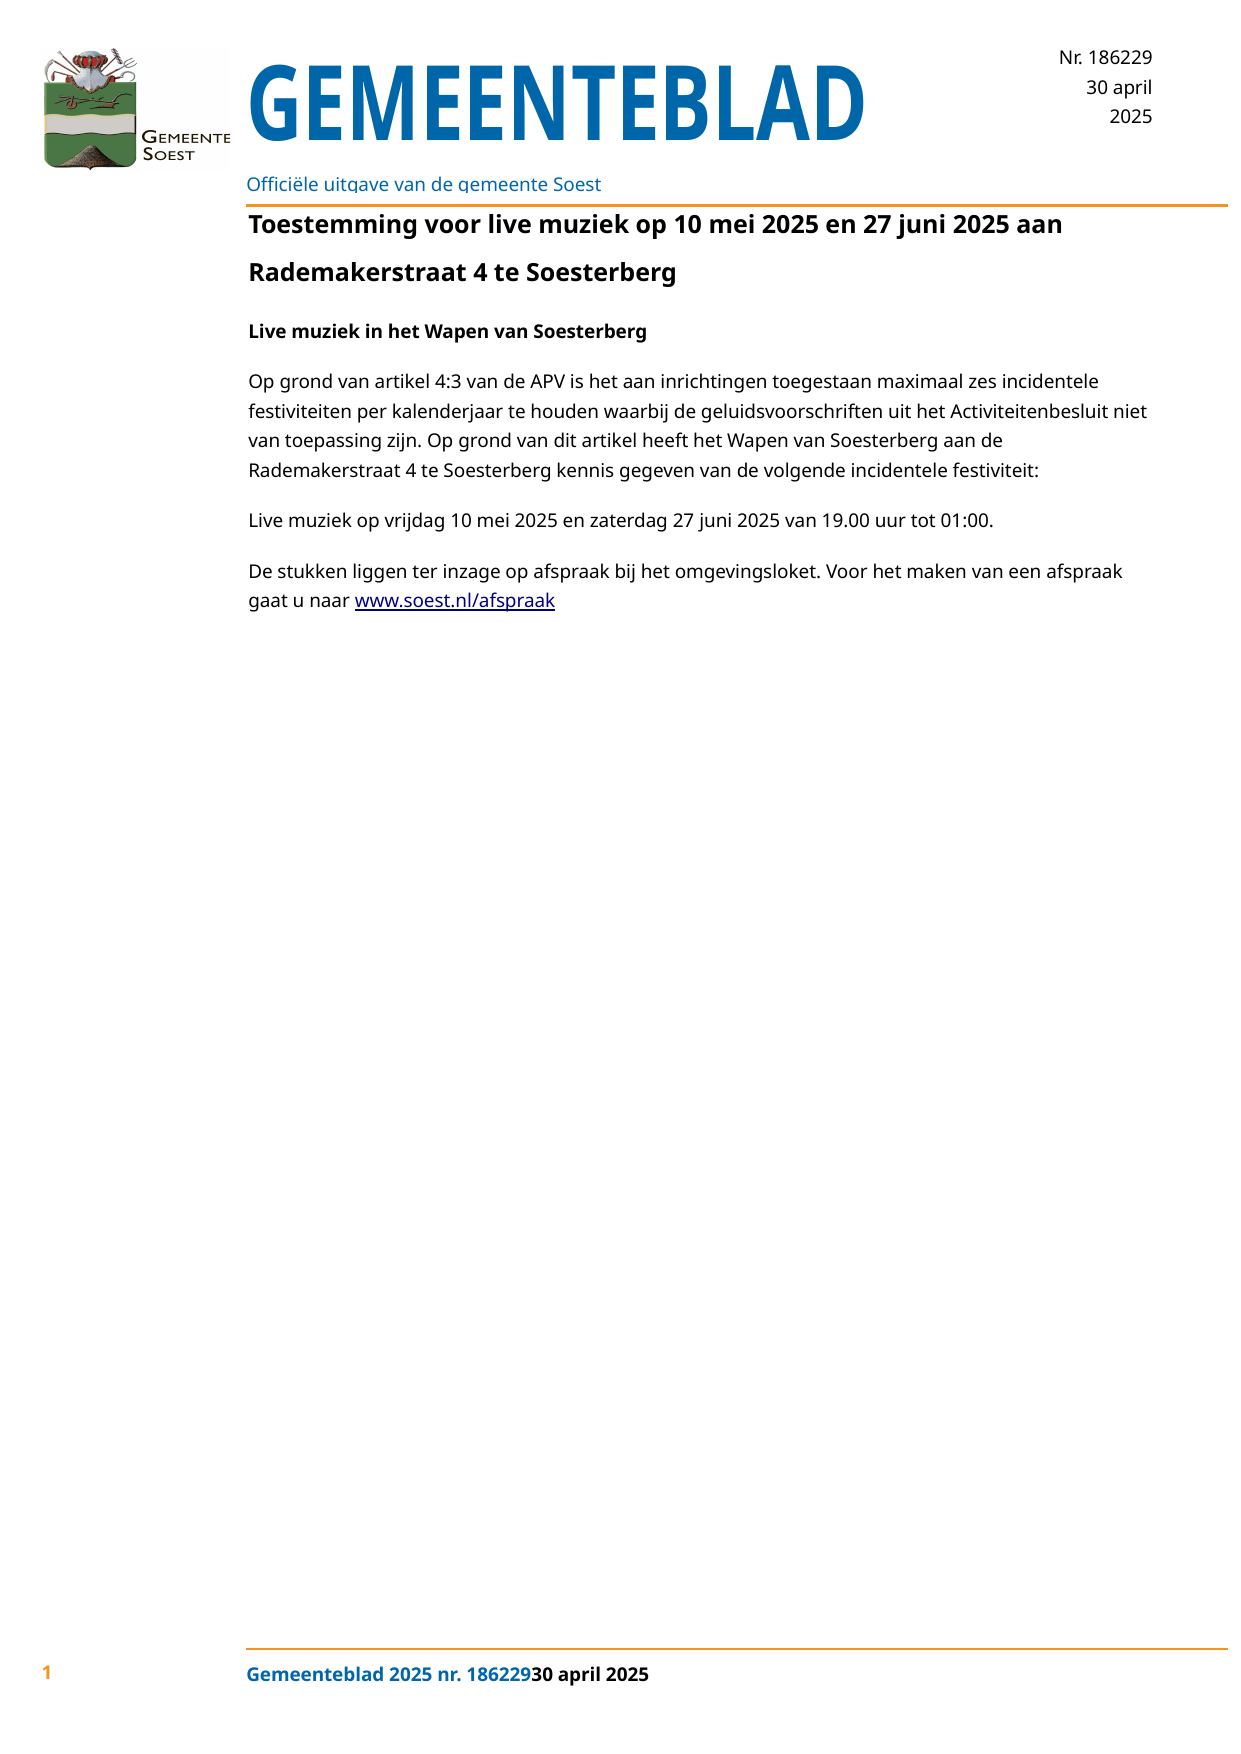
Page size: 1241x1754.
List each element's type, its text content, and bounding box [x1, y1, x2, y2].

picture [41, 47, 231, 172]
text Live muziek in het Wapen van Soesterberg [248, 318, 1152, 344]
text Op grond van artikel 4:3 van de APV is het aan inrichtingen toegestaan maximaal zes incidentele festiviteiten per kalenderjaar te houden waarbij de geluidsvoorschriften uit het Activiteitenbesluit niet van toepassing zijn. Op grond van dit artikel heeft het Wapen van Soesterberg aan de Rademakerstraat 4 te Soesterberg kennis gegeven van de volgende incidentele festiviteit: [248, 368, 1152, 483]
text Live muziek op vrijdag 10 mei 2025 en zaterdag 27 juni 2025 van 19.00 uur tot 01:00. [248, 507, 1152, 533]
text De stukken liggen ter inzage op afspraak bij het omgevingsloket. Voor het maken van een afspraak gaat u naar www.soest.nl/afspraak [248, 558, 1152, 613]
text Toestemming voor live muziek op 10 mei 2025 en 27 juni 2025 aan Rademakerstraat 4 te Soesterberg [248, 207, 1152, 288]
